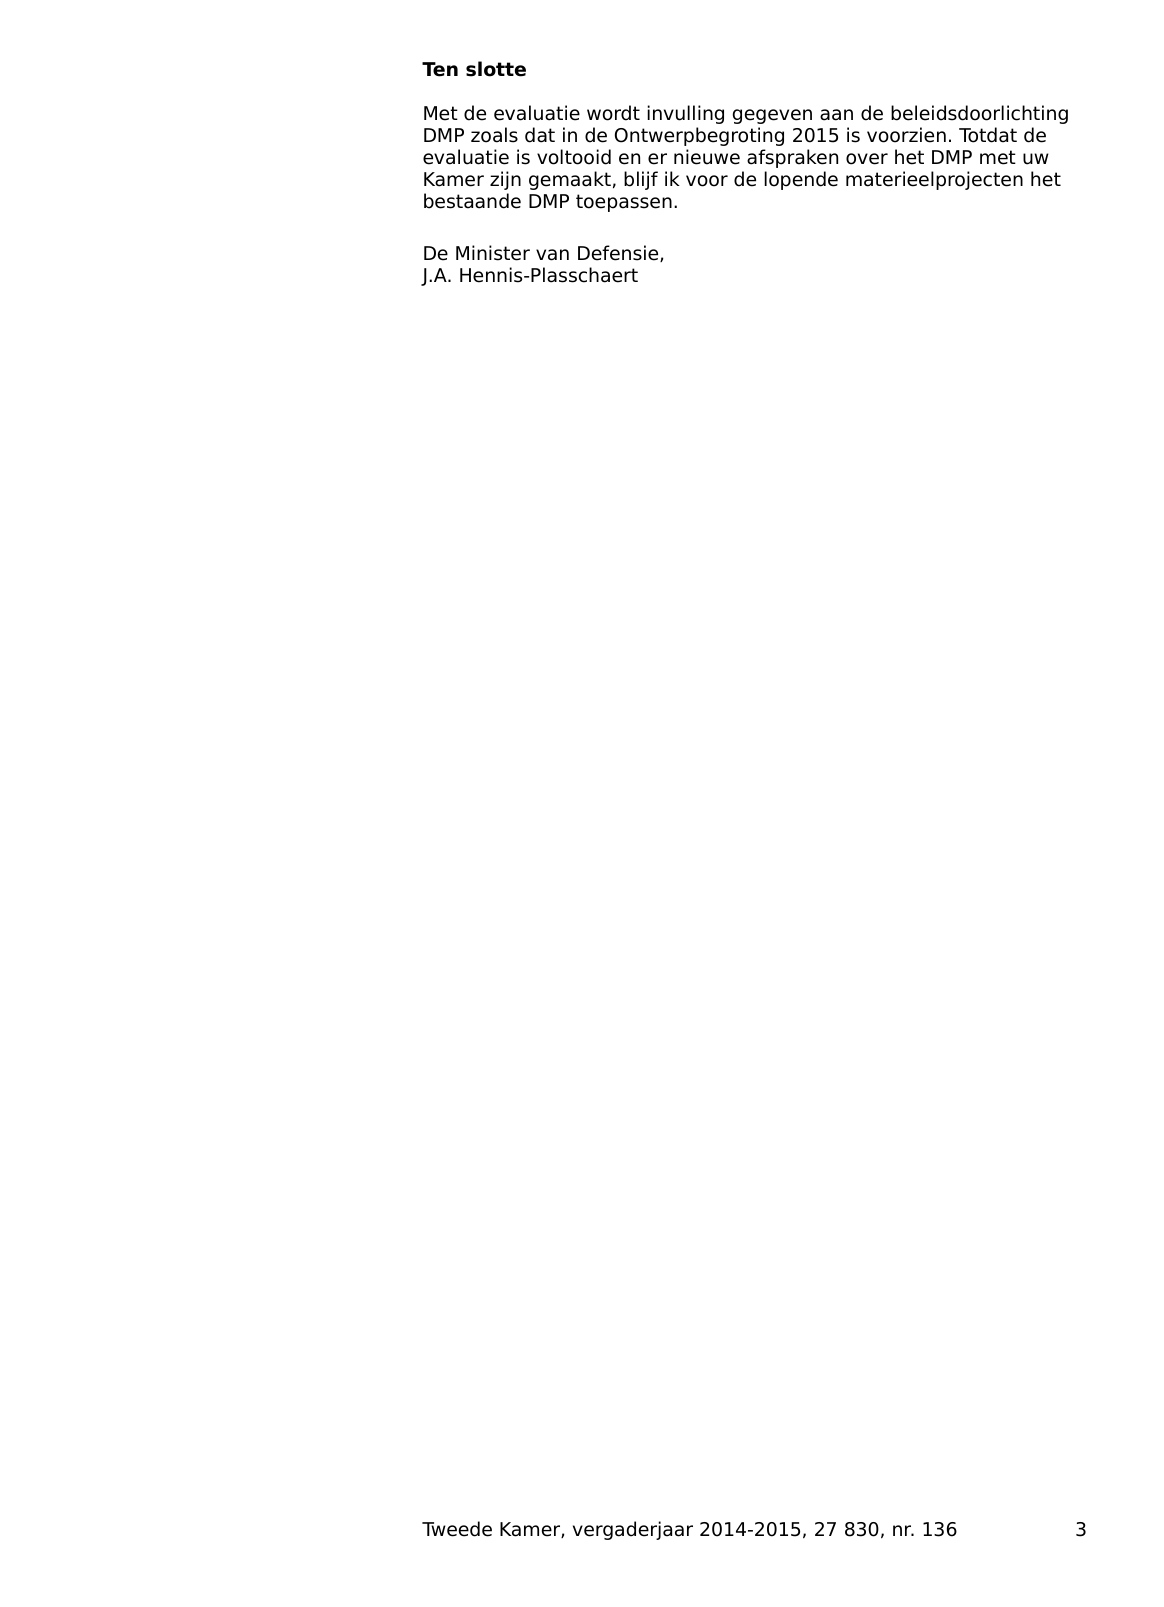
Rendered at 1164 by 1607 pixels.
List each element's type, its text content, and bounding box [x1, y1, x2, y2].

text De Minister van Defensie, J.A. Hennis-Plasschaert [422, 243, 1087, 287]
subtitle Ten slotte [422, 59, 1087, 81]
text Met de evaluatie wordt invulling gegeven aan de beleidsdoorlichting DMP zoals dat in de Ontwerpbegroting 2015 is voorzien. Totdat de evaluatie is voltooid en er nieuwe afspraken over het DMP met uw Kamer zijn gemaakt, blijf ik voor de lopende materieelprojecten het bestaande DMP toepassen. [422, 103, 1087, 213]
